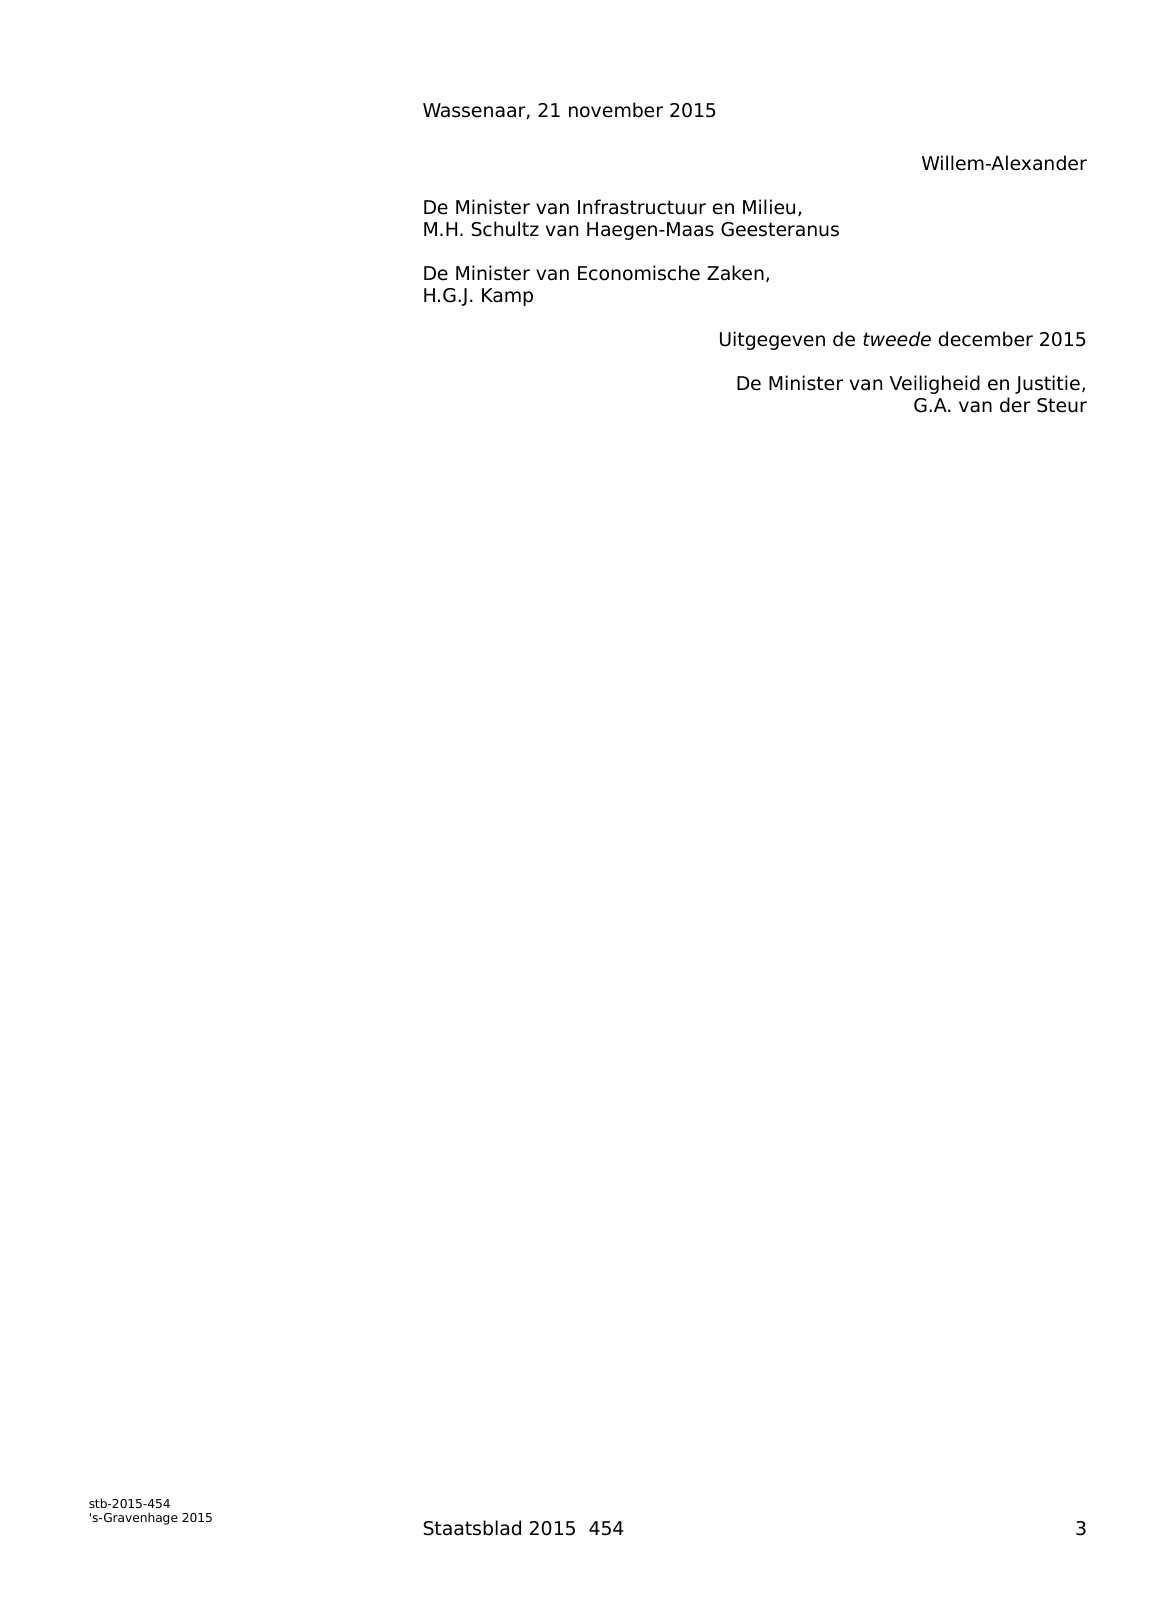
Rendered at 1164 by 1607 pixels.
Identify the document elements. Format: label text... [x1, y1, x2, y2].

text De Minister van Veiligheid en Justitie, G.A. van der Steur [422, 373, 1087, 417]
text Uitgegeven de tweede december 2015 [422, 329, 1087, 351]
text De Minister van Infrastructuur en Milieu, M.H. Schultz van Haegen-Maas Geesteranus [422, 197, 1087, 241]
text stb-2015-454 [88, 1497, 323, 1511]
text 's-Gravenhage 2015 [88, 1511, 323, 1525]
text Wassenaar, 21 november 2015 [422, 100, 1087, 122]
text Willem-Alexander [422, 152, 1087, 174]
text De Minister van Economische Zaken, H.G.J. Kamp [422, 263, 1087, 307]
